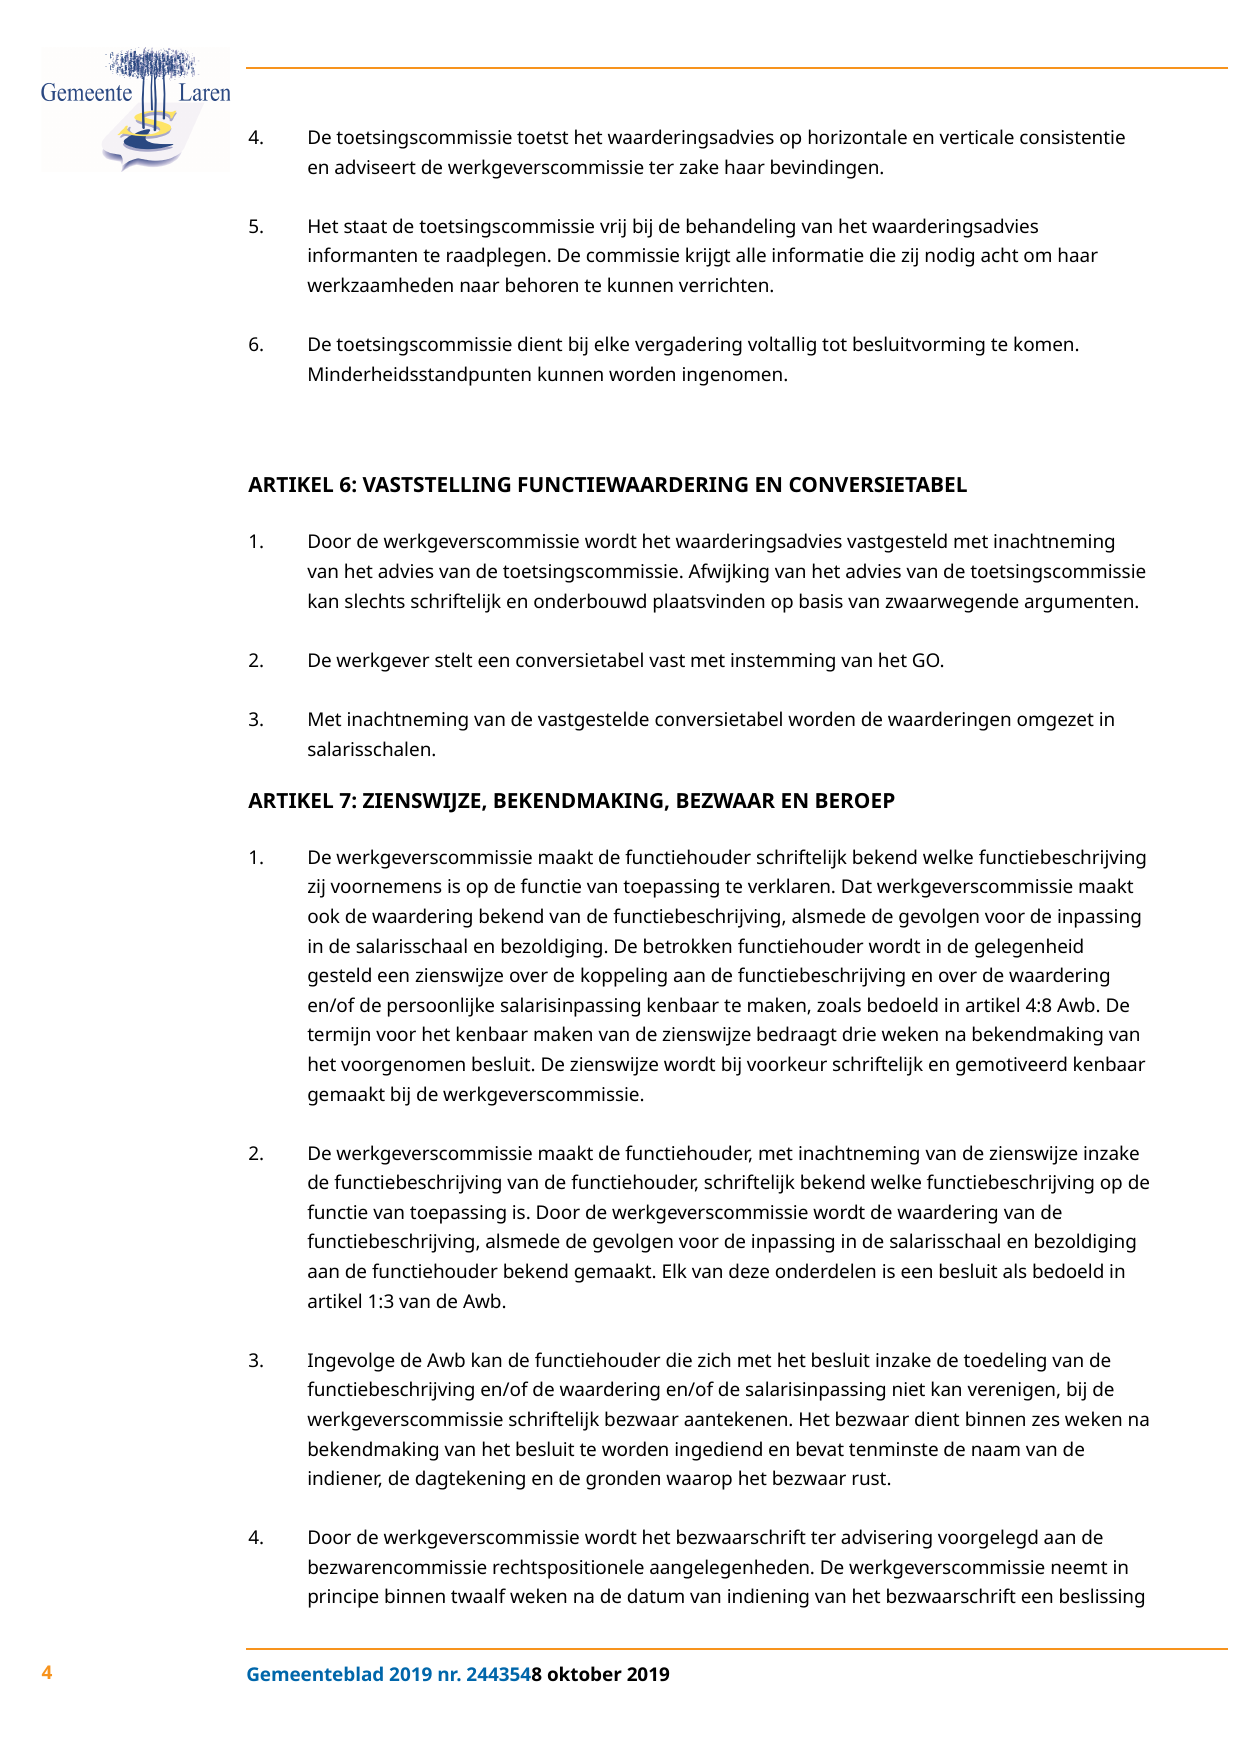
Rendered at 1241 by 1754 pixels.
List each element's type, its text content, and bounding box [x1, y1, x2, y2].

list De werkgever stelt een conversietabel vast met instemming van het GO. [248, 647, 1152, 673]
list Met inachtneming van de vastgestelde conversietabel worden de waarderingen omgezet in salarisschalen. [248, 706, 1152, 761]
list De toetsingscommissie dient bij elke vergadering voltallig tot besluitvorming te komen. Minderheidsstandpunten kunnen worden ingenomen. [248, 331, 1152, 387]
text ARTIKEL 6: VASTSTELLING FUNCTIEWAARDERING EN CONVERSIETABEL [248, 471, 1152, 499]
text ARTIKEL 7: ZIENSWIJZE, BEKENDMAKING, BEZWAAR EN BEROEP [248, 786, 1152, 814]
list Ingevolge de Awb kan de functiehouder die zich met het besluit inzake de toedeling van de functiebeschrijving en/of de waardering en/of de salarisinpassing niet kan verenigen, bij de werkgeverscommissie schriftelijk bezwaar aantekenen. Het bezwaar dient binnen zes weken na bekendmaking van het besluit te worden ingediend en bevat tenminste de naam van de indiener, de dagtekening en de gronden waarop het bezwaar rust. [248, 1347, 1152, 1491]
list De werkgeverscommissie maakt de functiehouder schriftelijk bekend welke functiebeschrijving zij voornemens is op de functie van toepassing te verklaren. Dat werkgeverscommissie maakt ook de waardering bekend van de functiebeschrijving, alsmede de gevolgen voor de inpassing in de salarisschaal en bezoldiging. De betrokken functiehouder wordt in de gelegenheid gesteld een zienswijze over de koppeling aan de functiebeschrijving en over de waardering en/of de persoonlijke salarisinpassing kenbaar te maken, zoals bedoeld in artikel 4:8 Awb. De termijn voor het kenbaar maken van de zienswijze bedraagt drie weken na bekendmaking van het voorgenomen besluit. De zienswijze wordt bij voorkeur schriftelijk en gemotiveerd kenbaar gemaakt bij de werkgeverscommissie. [248, 844, 1152, 1107]
list Door de werkgeverscommissie wordt het waarderingsadvies vastgesteld met inachtneming van het advies van de toetsingscommissie. Afwijking van het advies van de toetsingscommissie kan slechts schriftelijk en onderbouwd plaatsvinden op basis van zwaarwegende argumenten. [248, 529, 1152, 613]
list Door de werkgeverscommissie wordt het bezwaarschrift ter advisering voorgelegd aan de bezwarencommissie rechtspositionele aangelegenheden. De werkgeverscommissie neemt in principe binnen twaalf weken na de datum van indiening van het bezwaarschrift een beslissing [248, 1524, 1152, 1609]
list Het staat de toetsingscommissie vrij bij de behandeling van het waarderingsadvies informanten te raadplegen. De commissie krijgt alle informatie die zij nodig acht om haar werkzaamheden naar behoren te kunnen verrichten. [248, 213, 1152, 298]
picture [41, 47, 231, 172]
list De toetsingscommissie toetst het waarderingsadvies op horizontale en verticale consistentie en adviseert de werkgeverscommissie ter zake haar bevindingen. [248, 124, 1152, 180]
list De werkgeverscommissie maakt de functiehouder, met inachtneming van de zienswijze inzake de functiebeschrijving van de functiehouder, schriftelijk bekend welke functiebeschrijving op de functie van toepassing is. Door de werkgeverscommissie wordt de waardering van de functiebeschrijving, alsmede de gevolgen voor de inpassing in de salarisschaal en bezoldiging aan de functiehouder bekend gemaakt. Elk van deze onderdelen is een besluit als bedoeld in artikel 1:3 van de Awb. [248, 1140, 1152, 1314]
